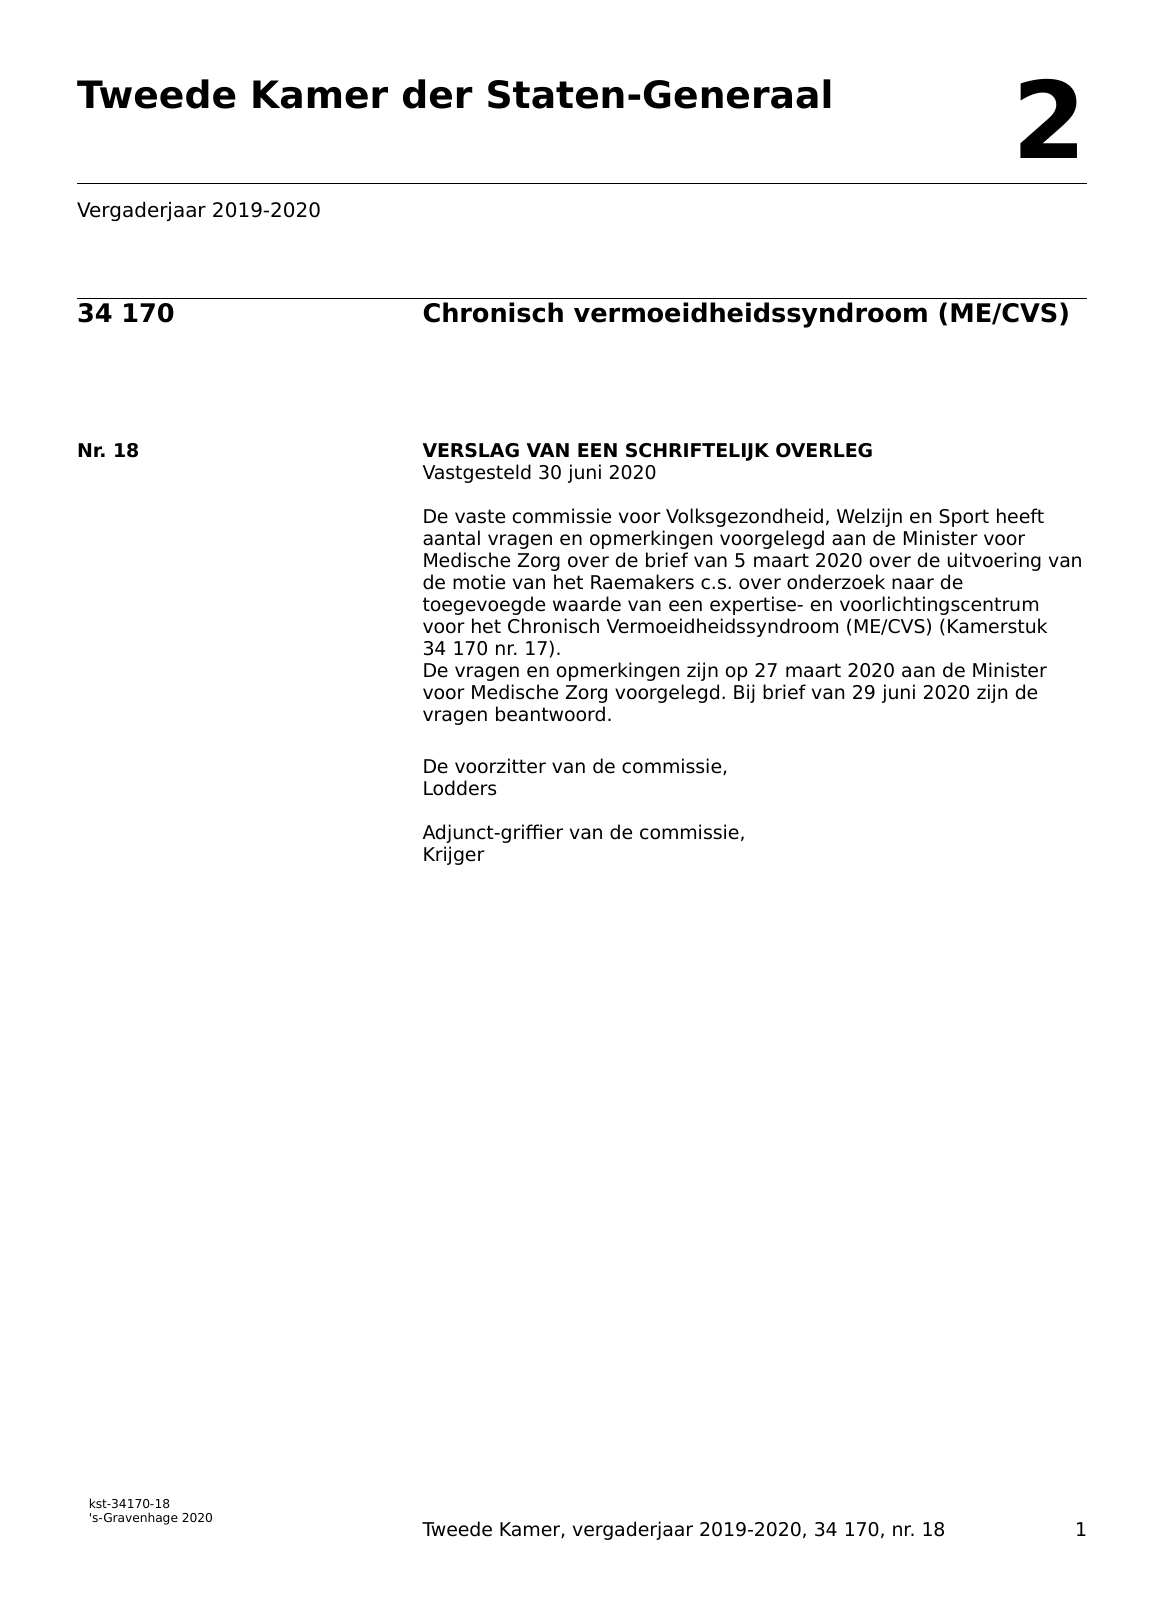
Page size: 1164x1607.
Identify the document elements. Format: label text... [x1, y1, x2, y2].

table_header Tweede Kamer der Staten-Generaal [77, 59, 886, 183]
text De vragen en opmerkingen zijn op 27 maart 2020 aan de Minister voor Medische Zorg voorgelegd. Bij brief van 29 juni 2020 zijn de vragen beantwoord. [422, 660, 1087, 726]
text De vaste commissie voor Volksgezondheid, Welzijn en Sport heeft aantal vragen en opmerkingen voorgelegd aan de Minister voor Medische Zorg over de brief van 5 maart 2020 over de uitvoering van de motie van het Raemakers c.s. over onderzoek naar de toegevoegde waarde van een expertise- en voorlichtingscentrum voor het Chronisch Vermoeidheidssyndroom (ME/CVS) (Kamerstuk 34 170 nr. 17). [422, 506, 1087, 660]
table_header 2 [886, 59, 1087, 183]
subtitle 34 170 Chronisch vermoeidheidssyndroom (ME/CVS) [77, 299, 1087, 329]
table_cell Vergaderjaar 2019-2020 [77, 184, 1087, 298]
text kst-34170-18 [88, 1497, 323, 1511]
text 's-Gravenhage 2020 [88, 1511, 323, 1525]
text De voorzitter van de commissie, Lodders [422, 756, 1087, 799]
subtitle Nr. 18 VERSLAG VAN EEN SCHRIFTELIJK OVERLEG [77, 440, 1087, 462]
text Vastgesteld 30 juni 2020 [422, 462, 1087, 484]
text Adjunct-griffier van de commissie, Krijger [422, 822, 1087, 866]
